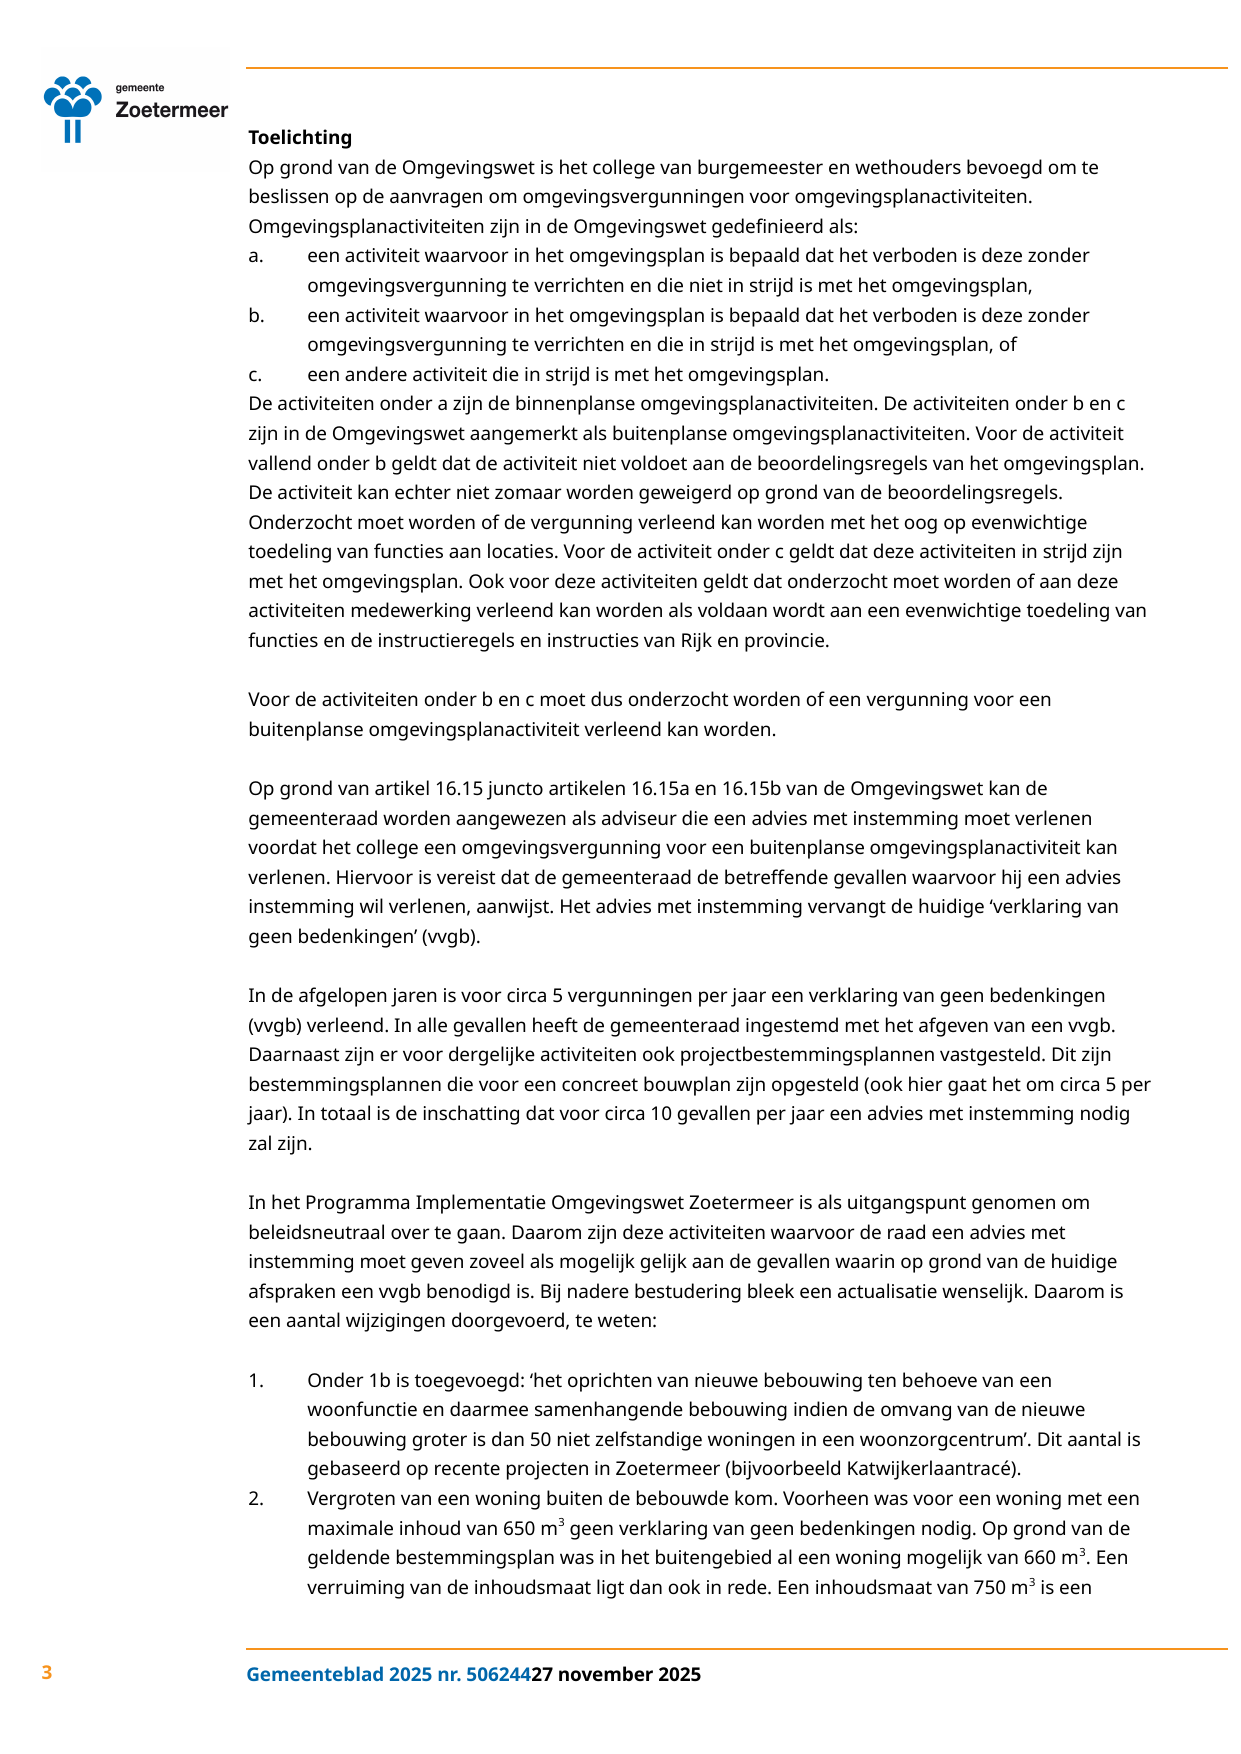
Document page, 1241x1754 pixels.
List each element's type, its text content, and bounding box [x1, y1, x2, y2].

text Voor de activiteiten onder b en c moet dus onderzocht worden of een vergunning voor een buitenplanse omgevingsplanactiviteit verleend kan worden. [248, 686, 1152, 742]
list Vergroten van een woning buiten de bebouwde kom. Voorheen was voor een woning met een maximale inhoud van 650 m3 geen verklaring van geen bedenkingen nodig. Op grond van de geldende bestemmingsplan was in het buitengebied al een woning mogelijk van 660 m3. Een verruiming van de inhoudsmaat ligt dan ook in rede. Een inhoudsmaat van 750 m3 is een [248, 1485, 1152, 1600]
text Op grond van de Omgevingswet is het college van burgemeester en wethouders bevoegd om te beslissen op de aanvragen om omgevingsvergunningen voor omgevingsplanactiviteiten. Omgevingsplanactiviteiten zijn in de Omgevingswet gedefinieerd als: [248, 154, 1152, 239]
text In de afgelopen jaren is voor circa 5 vergunningen per jaar een verklaring van geen bedenkingen (vvgb) verleend. In alle gevallen heeft de gemeenteraad ingestemd met het afgeven van een vvgb. Daarnaast zijn er voor dergelijke activiteiten ook projectbestemmingsplannen vastgesteld. Dit zijn bestemmingsplannen die voor een concreet bouwplan zijn opgesteld (ook hier gaat het om circa 5 per jaar). In totaal is de inschatting dat voor circa 10 gevallen per jaar een advies met instemming nodig zal zijn. [248, 982, 1152, 1156]
list een activiteit waarvoor in het omgevingsplan is bepaald dat het verboden is deze zonder omgevingsvergunning te verrichten en die niet in strijd is met het omgevingsplan, [248, 243, 1152, 298]
picture [41, 47, 231, 172]
text Op grond van artikel 16.15 juncto artikelen 16.15a en 16.15b van de Omgevingswet kan de gemeenteraad worden aangewezen als adviseur die een advies met instemming moet verlenen voordat het college een omgevingsvergunning voor een buitenplanse omgevingsplanactiviteit kan verlenen. Hiervoor is vereist dat de gemeenteraad de betreffende gevallen waarvoor hij een advies instemming wil verlenen, aanwijst. Het advies met instemming vervangt de huidige ‘verklaring van geen bedenkingen’ (vvgb). [248, 775, 1152, 949]
text De activiteiten onder a zijn de binnenplanse omgevingsplanactiviteiten. De activiteiten onder b en c zijn in de Omgevingswet aangemerkt als buitenplanse omgevingsplanactiviteiten. Voor de activiteit vallend onder b geldt dat de activiteit niet voldoet aan de beoordelingsregels van het omgevingsplan. De activiteit kan echter niet zomaar worden geweigerd op grond van de beoordelingsregels. Onderzocht moet worden of de vergunning verleend kan worden met het oog op evenwichtige toedeling van functies aan locaties. Voor de activiteit onder c geldt dat deze activiteiten in strijd zijn met het omgevingsplan. Ook voor deze activiteiten geldt dat onderzocht moet worden of aan deze activiteiten medewerking verleend kan worden als voldaan wordt aan een evenwichtige toedeling van functies en de instructieregels en instructies van Rijk en provincie. [248, 391, 1152, 653]
list een andere activiteit die in strijd is met het omgevingsplan. [248, 361, 1152, 387]
list Onder 1b is toegevoegd: ‘het oprichten van nieuwe bebouwing ten behoeve van een woonfunctie en daarmee samenhangende bebouwing indien de omvang van de nieuwe bebouwing groter is dan 50 niet zelfstandige woningen in een woonzorgcentrum’. Dit aantal is gebaseerd op recente projecten in Zoetermeer (bijvoorbeeld Katwijkerlaantracé). [248, 1367, 1152, 1481]
text In het Programma Implementatie Omgevingswet Zoetermeer is als uitgangspunt genomen om beleidsneutraal over te gaan. Daarom zijn deze activiteiten waarvoor de raad een advies met instemming moet geven zoveel als mogelijk gelijk aan de gevallen waarin op grond van de huidige afspraken een vvgb benodigd is. Bij nadere bestudering bleek een actualisatie wenselijk. Daarom is een aantal wijzigingen doorgevoerd, te weten: [248, 1189, 1152, 1333]
list een activiteit waarvoor in het omgevingsplan is bepaald dat het verboden is deze zonder omgevingsvergunning te verrichten en die in strijd is met het omgevingsplan, of [248, 302, 1152, 357]
text Toelichting [248, 124, 1152, 150]
